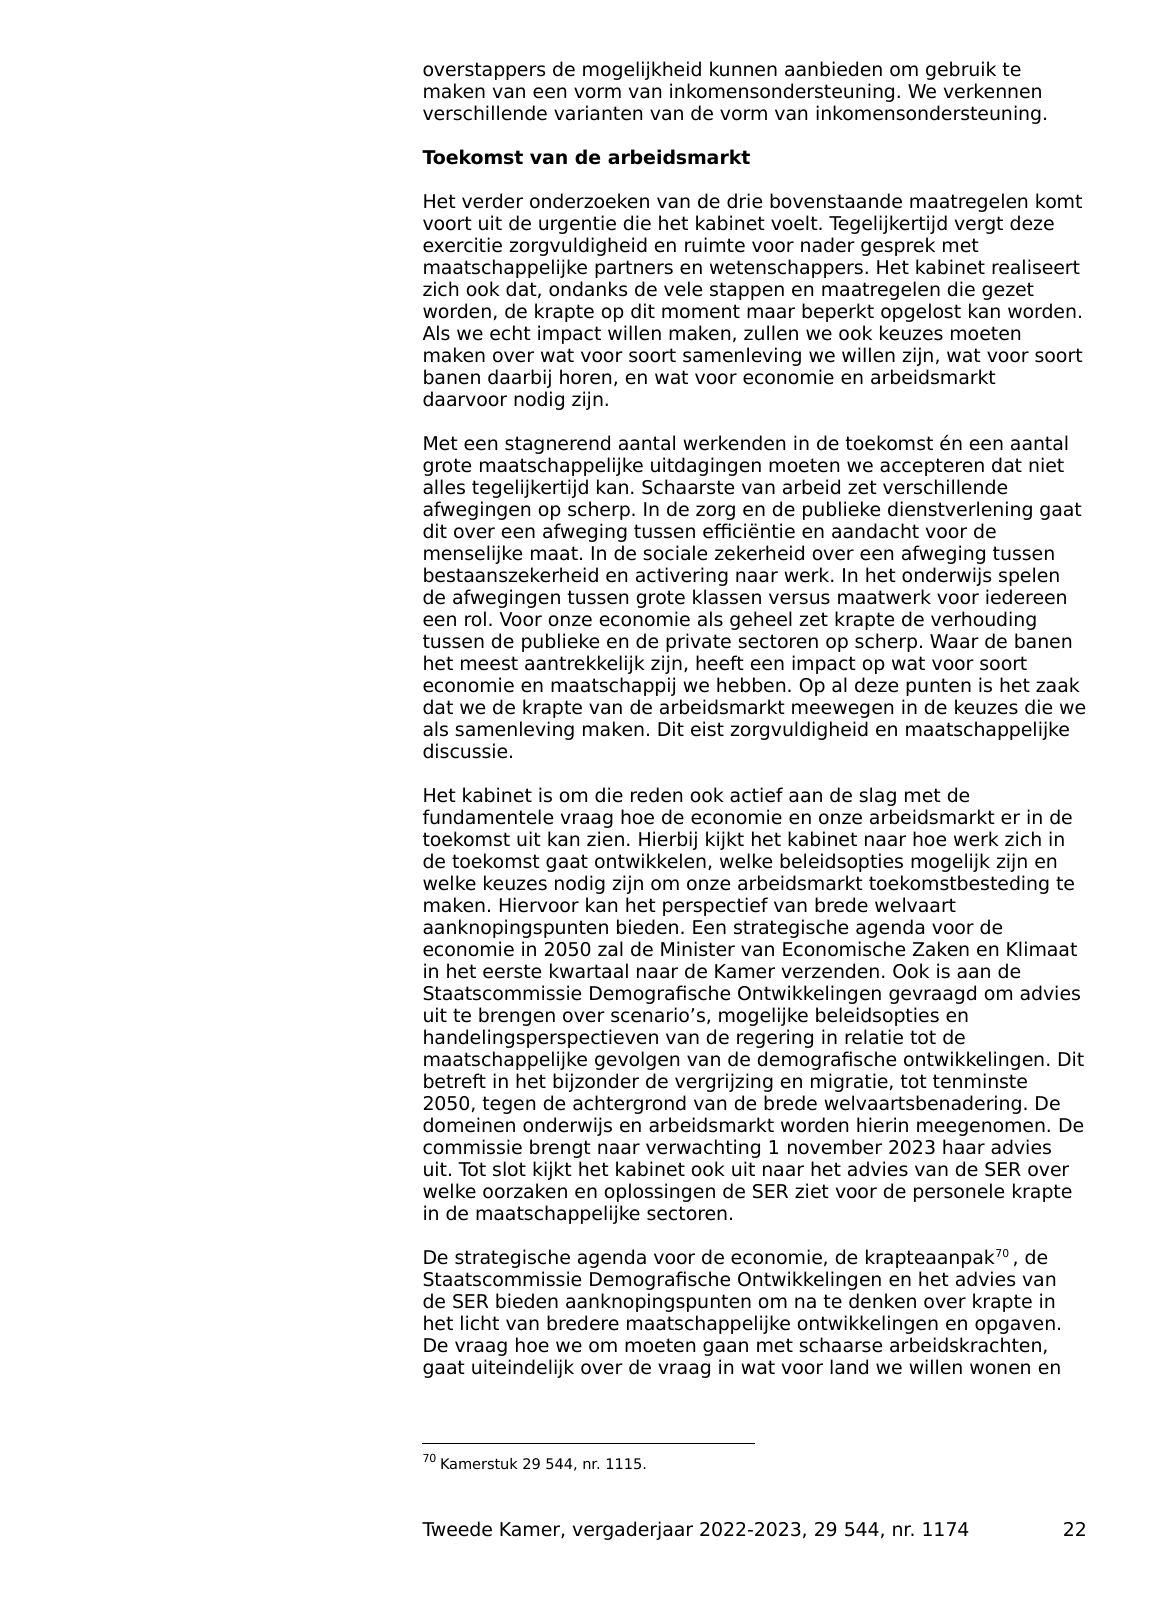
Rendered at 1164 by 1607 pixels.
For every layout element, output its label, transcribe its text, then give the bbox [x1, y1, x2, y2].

text overstappers de mogelijkheid kunnen aanbieden om gebruik te maken van een vorm van inkomensondersteuning. We verkennen verschillende varianten van de vorm van inkomensondersteuning. [422, 59, 1087, 125]
text Het verder onderzoeken van de drie bovenstaande maatregelen komt voort uit de urgentie die het kabinet voelt. Tegelijkertijd vergt deze exercitie zorgvuldigheid en ruimte voor nader gesprek met maatschappelijke partners en wetenschappers. Het kabinet realiseert zich ook dat, ondanks de vele stappen en maatregelen die gezet worden, de krapte op dit moment maar beperkt opgelost kan worden. Als we echt impact willen maken, zullen we ook keuzes moeten maken over wat voor soort samenleving we willen zijn, wat voor soort banen daarbij horen, en wat voor economie en arbeidsmarkt daarvoor nodig zijn. [422, 191, 1087, 411]
text De strategische agenda voor de economie, de krapteaanpak, de Staatscommissie Demografische Ontwikkelingen en het advies van de SER bieden aanknopingspunten om na te denken over krapte in het licht van bredere maatschappelijke ontwikkelingen en opgaven. De vraag hoe we om moeten gaan met schaarse arbeidskrachten, gaat uiteindelijk over de vraag in wat voor land we willen wonen en [422, 1247, 1087, 1379]
text Met een stagnerend aantal werkenden in de toekomst én een aantal grote maatschappelijke uitdagingen moeten we accepteren dat niet alles tegelijkertijd kan. Schaarste van arbeid zet verschillende afwegingen op scherp. In de zorg en de publieke dienstverlening gaat dit over een afweging tussen efficiëntie en aandacht voor de menselijke maat. In de sociale zekerheid over een afweging tussen bestaanszekerheid en activering naar werk. In het onderwijs spelen de afwegingen tussen grote klassen versus maatwerk voor iedereen een rol. Voor onze economie als geheel zet krapte de verhouding tussen de publieke en de private sectoren op scherp. Waar de banen het meest aantrekkelijk zijn, heeft een impact op wat voor soort economie en maatschappij we hebben. Op al deze punten is het zaak dat we de krapte van de arbeidsmarkt meewegen in de keuzes die we als samenleving maken. Dit eist zorgvuldigheid en maatschappelijke discussie. [422, 433, 1087, 763]
text Kamerstuk 29 544, nr. 1115. [422, 1452, 1087, 1474]
text Het kabinet is om die reden ook actief aan de slag met de fundamentele vraag hoe de economie en onze arbeidsmarkt er in de toekomst uit kan zien. Hierbij kijkt het kabinet naar hoe werk zich in de toekomst gaat ontwikkelen, welke beleidsopties mogelijk zijn en welke keuzes nodig zijn om onze arbeidsmarkt toekomstbesteding te maken. Hiervoor kan het perspectief van brede welvaart aanknopingspunten bieden. Een strategische agenda voor de economie in 2050 zal de Minister van Economische Zaken en Klimaat in het eerste kwartaal naar de Kamer verzenden. Ook is aan de Staatscommissie Demografische Ontwikkelingen gevraagd om advies uit te brengen over scenario’s, mogelijke beleidsopties en handelingsperspectieven van de regering in relatie tot de maatschappelijke gevolgen van de demografische ontwikkelingen. Dit betreft in het bijzonder de vergrijzing en migratie, tot tenminste 2050, tegen de achtergrond van de brede welvaartsbenadering. De domeinen onderwijs en arbeidsmarkt worden hierin meegenomen. De commissie brengt naar verwachting 1 november 2023 haar advies uit. Tot slot kijkt het kabinet ook uit naar het advies van de SER over welke oorzaken en oplossingen de SER ziet voor de personele krapte in de maatschappelijke sectoren. [422, 785, 1087, 1225]
subtitle Toekomst van de arbeidsmarkt [422, 147, 1087, 169]
